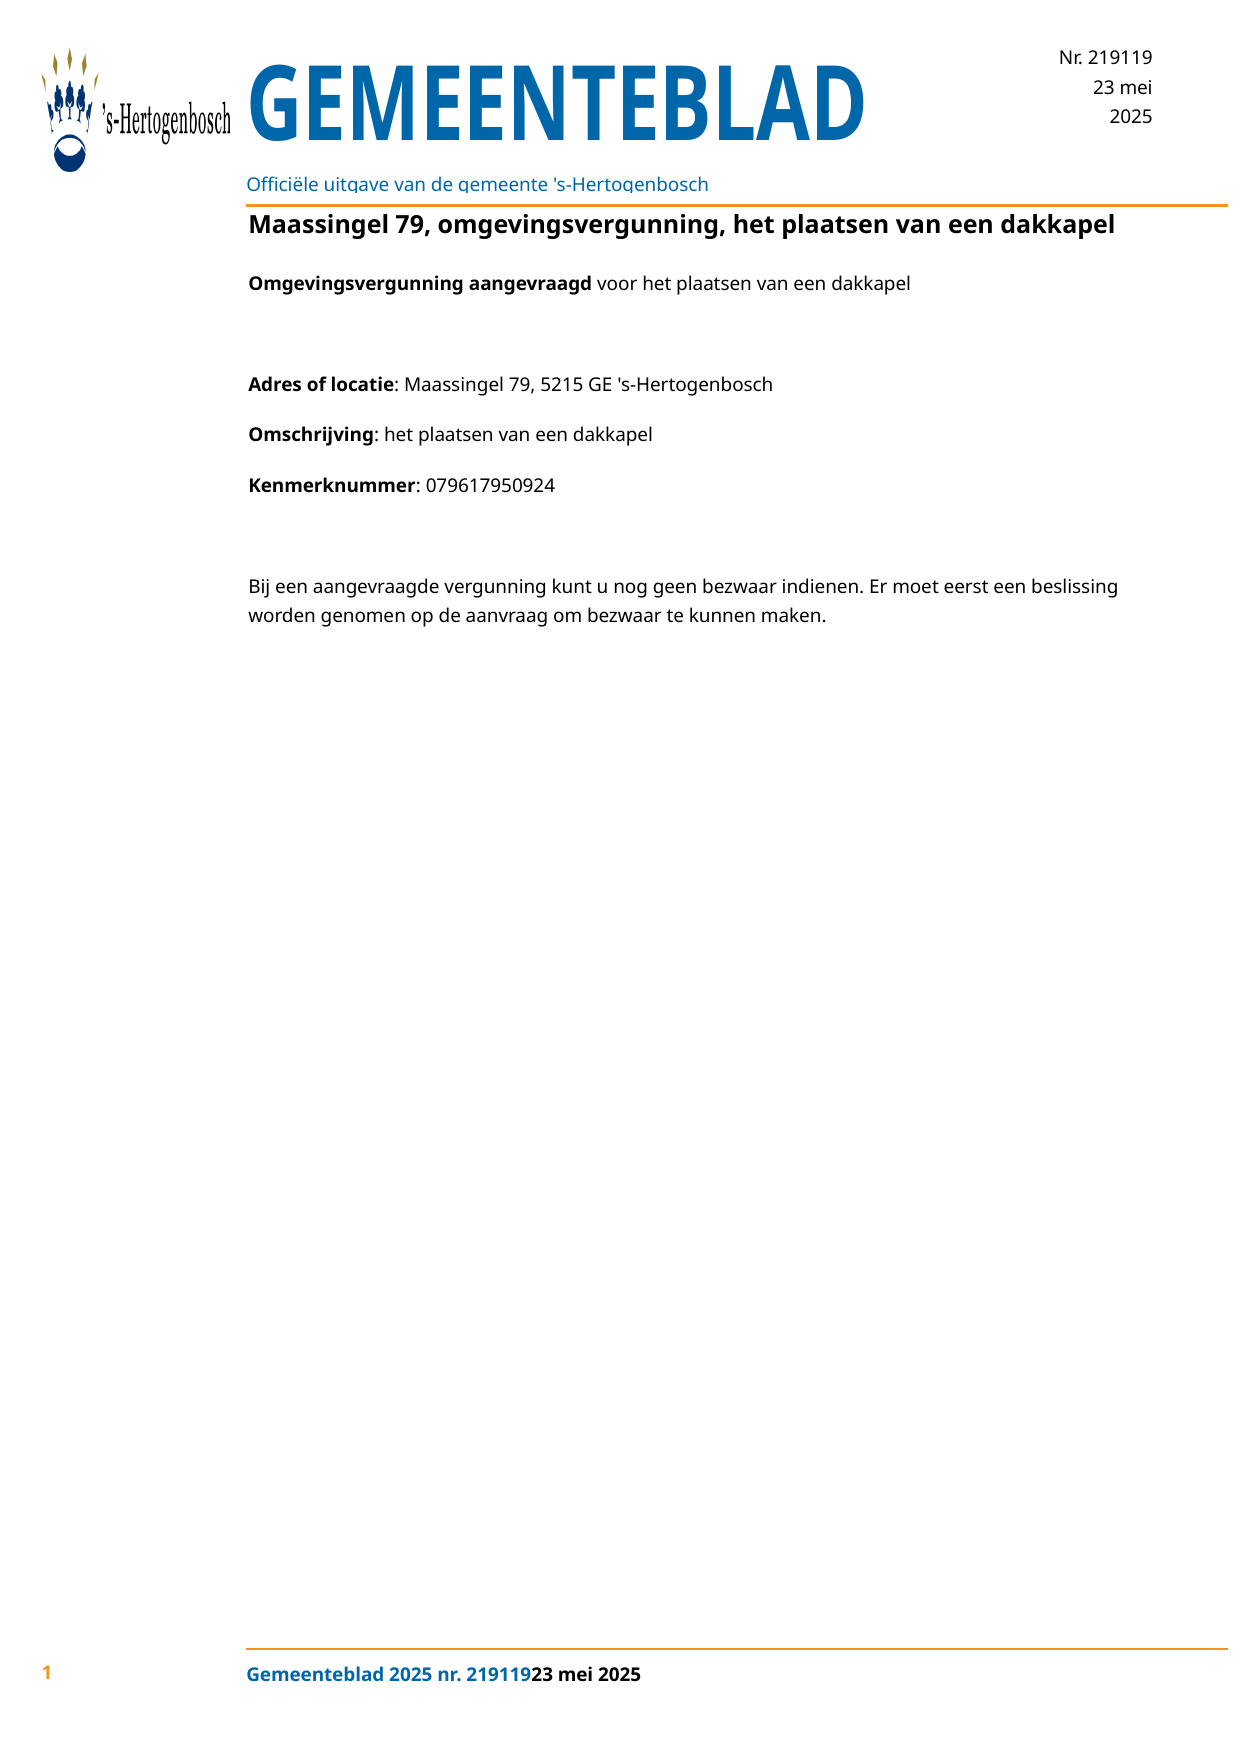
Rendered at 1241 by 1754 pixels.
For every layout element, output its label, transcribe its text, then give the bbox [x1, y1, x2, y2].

text Omgevingsvergunning aangevraagd voor het plaatsen van een dakkapel [248, 270, 1152, 296]
text Kenmerknummer: 079617950924 [248, 472, 1152, 498]
picture [41, 47, 231, 172]
text Adres of locatie: Maassingel 79, 5215 GE 's-Hertogenbosch [248, 371, 1152, 397]
text Omschrijving: het plaatsen van een dakkapel [248, 422, 1152, 447]
text Maassingel 79, omgevingsvergunning, het plaatsen van een dakkapel [248, 207, 1152, 241]
text Bij een aangevraagde vergunning kunt u nog geen bezwaar indienen. Er moet eerst een beslissing worden genomen op de aanvraag om bezwaar te kunnen maken. [248, 573, 1152, 628]
